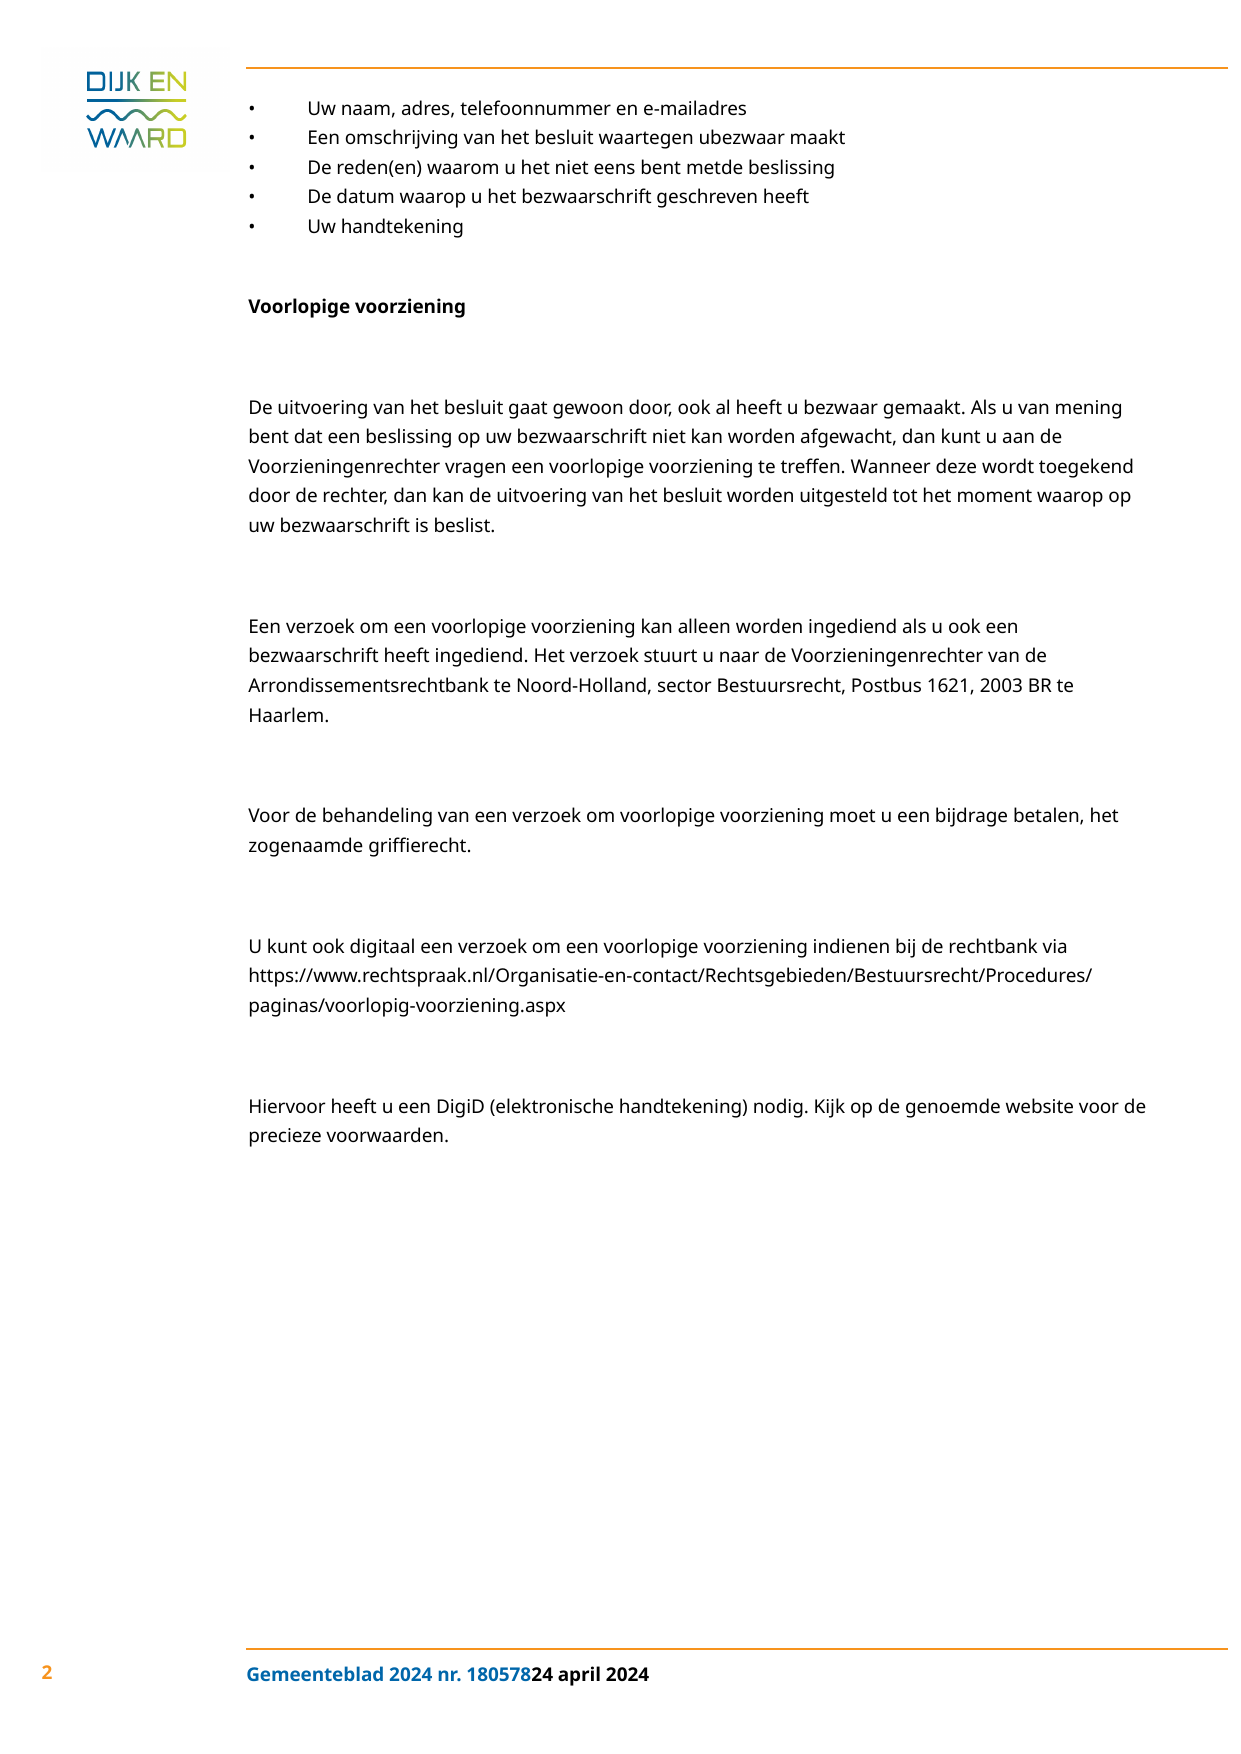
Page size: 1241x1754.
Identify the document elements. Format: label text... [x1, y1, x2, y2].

text De uitvoering van het besluit gaat gewoon door, ook al heeft u bezwaar gemaakt. Als u van mening bent dat een beslissing op uw bezwaarschrift niet kan worden afgewacht, dan kunt u aan de Voorzieningenrechter vragen een voorlopige voorziening te treffen. Wanneer deze wordt toegekend door de rechter, dan kan de uitvoering van het besluit worden uitgesteld tot het moment waarop op uw bezwaarschrift is beslist. [248, 394, 1152, 538]
list De datum waarop u het bezwaarschrift geschreven heeft [248, 183, 1152, 209]
list Een omschrijving van het besluit waartegen ubezwaar maakt [248, 124, 1152, 150]
list Uw naam, adres, telefoonnummer en e-mailadres [248, 95, 1152, 121]
picture [41, 47, 231, 172]
text Voorlopige voorziening [248, 293, 1152, 319]
list De reden(en) waarom u het niet eens bent metde beslissing [248, 154, 1152, 180]
text U kunt ook digitaal een verzoek om een voorlopige voorziening indienen bij de rechtbank via https://www.rechtspraak.nl/Organisatie-en-contact/Rechtsgebieden/Bestuursrecht/Procedures/paginas/voorlopig-voorziening.aspx [248, 933, 1152, 1018]
text Voor de behandeling van een verzoek om voorlopige voorziening moet u een bijdrage betalen, het zogenaamde griffierecht. [248, 803, 1152, 858]
text Een verzoek om een voorlopige voorziening kan alleen worden ingediend als u ook een bezwaarschrift heeft ingediend. Het verzoek stuurt u naar de Voorzieningenrechter van de Arrondissementsrechtbank te Noord-Holland, sector Bestuursrecht, Postbus 1621, 2003 BR te Haarlem. [248, 613, 1152, 728]
list Uw handtekening [248, 213, 1152, 239]
text Hiervoor heeft u een DigiD (elektronische handtekening) nodig. Kijk op de genoemde website voor de precieze voorwaarden. [248, 1093, 1152, 1148]
